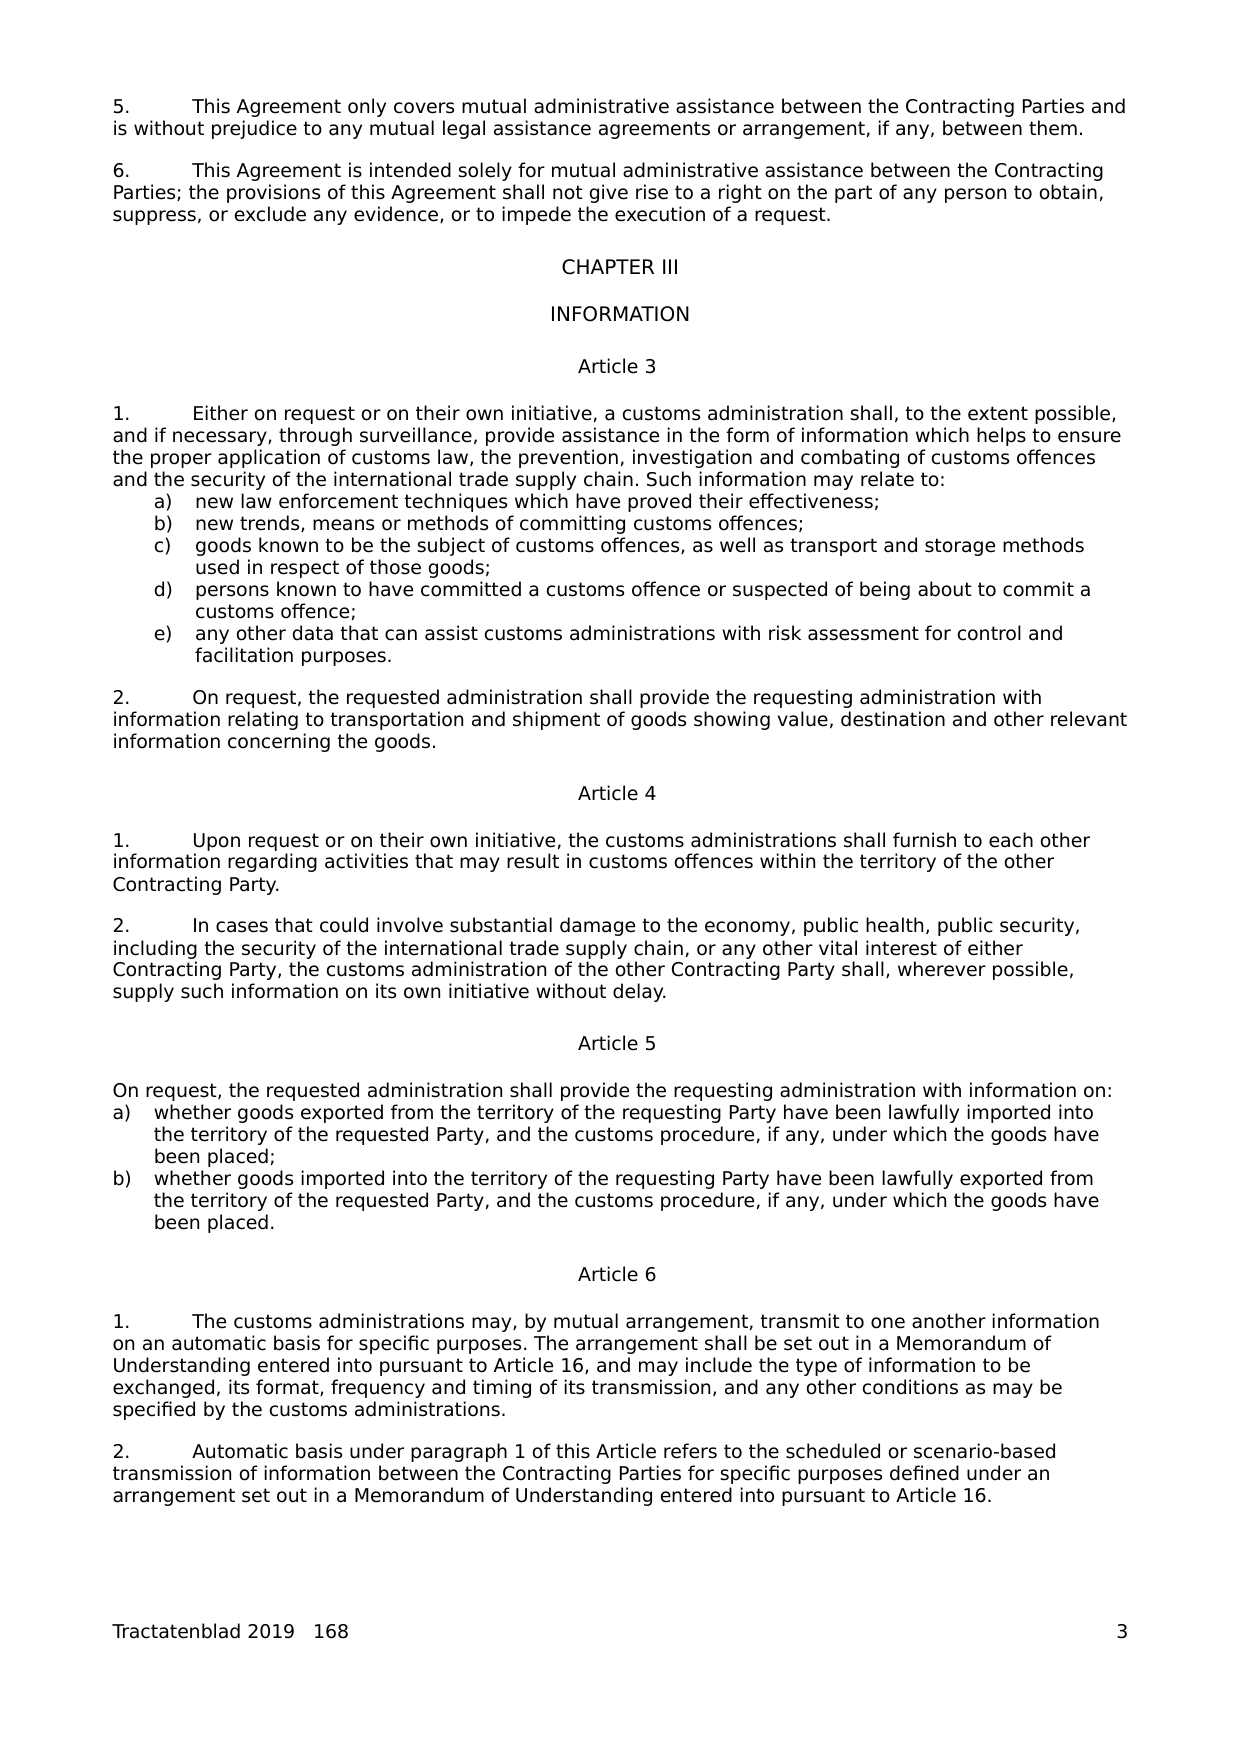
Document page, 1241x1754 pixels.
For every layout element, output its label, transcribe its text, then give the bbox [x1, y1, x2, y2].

text c) goods known to be the subject of customs offences, as well as transport and storage methods used in respect of those goods; [153, 535, 1128, 579]
subtitle Article 4 [112, 782, 1128, 804]
text b) new trends, means or methods of committing customs offences; [153, 513, 1128, 535]
subtitle Article 3 [112, 356, 1128, 378]
subtitle Article 6 [112, 1264, 1128, 1286]
text 1. The customs administrations may, by mutual arrangement, transmit to one another information on an automatic basis for specific purposes. The arrangement shall be set out in a Memorandum of Understanding entered into pursuant to Article 16, and may include the type of information to be exchanged, its format, frequency and timing of its transmission, and any other conditions as may be specified by the customs administrations. [112, 1311, 1128, 1421]
text On request, the requested administration shall provide the requesting administration with information on: [112, 1080, 1128, 1102]
text 2. On request, the requested administration shall provide the requesting administration with information relating to transportation and shipment of goods showing value, destination and other relevant information concerning the goods. [112, 687, 1128, 752]
text 1. Either on request or on their own initiative, a customs administration shall, to the extent possible, and if necessary, through surveillance, provide assistance in the form of information which helps to ensure the proper application of customs law, the prevention, investigation and combating of customs offences and the security of the international trade supply chain. Such information may relate to: [112, 403, 1128, 491]
text b) whether goods imported into the territory of the requesting Party have been lawfully exported from the territory of the requested Party, and the customs procedure, if any, under which the goods have been placed. [112, 1168, 1128, 1234]
text a) whether goods exported from the territory of the requesting Party have been lawfully imported into the territory of the requested Party, and the customs procedure, if any, under which the goods have been placed; [112, 1102, 1128, 1168]
text 1. Upon request or on their own initiative, the customs administrations shall furnish to each other information regarding activities that may result in customs offences within the territory of the other Contracting Party. [112, 829, 1128, 895]
subtitle CHAPTER III INFORMATION [112, 256, 1128, 326]
text 5. This Agreement only covers mutual administrative assistance between the Contracting Parties and is without prejudice to any mutual legal assistance agreements or arrangement, if any, between them. [112, 96, 1128, 140]
text d) persons known to have committed a customs offence or suspected of being about to commit a customs offence; [153, 579, 1128, 623]
text 2. In cases that could involve substantial damage to the economy, public health, public security, including the security of the international trade supply chain, or any other vital interest of either Contracting Party, the customs administration of the other Contracting Party shall, wherever possible, supply such information on its own initiative without delay. [112, 915, 1128, 1003]
text a) new law enforcement techniques which have proved their effectiveness; [153, 491, 1128, 513]
text 6. This Agreement is intended solely for mutual administrative assistance between the Contracting Parties; the provisions of this Agreement shall not give rise to a right on the part of any person to obtain, suppress, or exclude any evidence, or to impede the execution of a request. [112, 160, 1128, 226]
text e) any other data that can assist customs administrations with risk assessment for control and facilitation purposes. [153, 623, 1128, 667]
subtitle Article 5 [112, 1033, 1128, 1055]
text 2. Automatic basis under paragraph 1 of this Article refers to the scheduled or scenario-based transmission of information between the Contracting Parties for specific purposes defined under an arrangement set out in a Memorandum of Understanding entered into pursuant to Article 16. [112, 1441, 1128, 1507]
